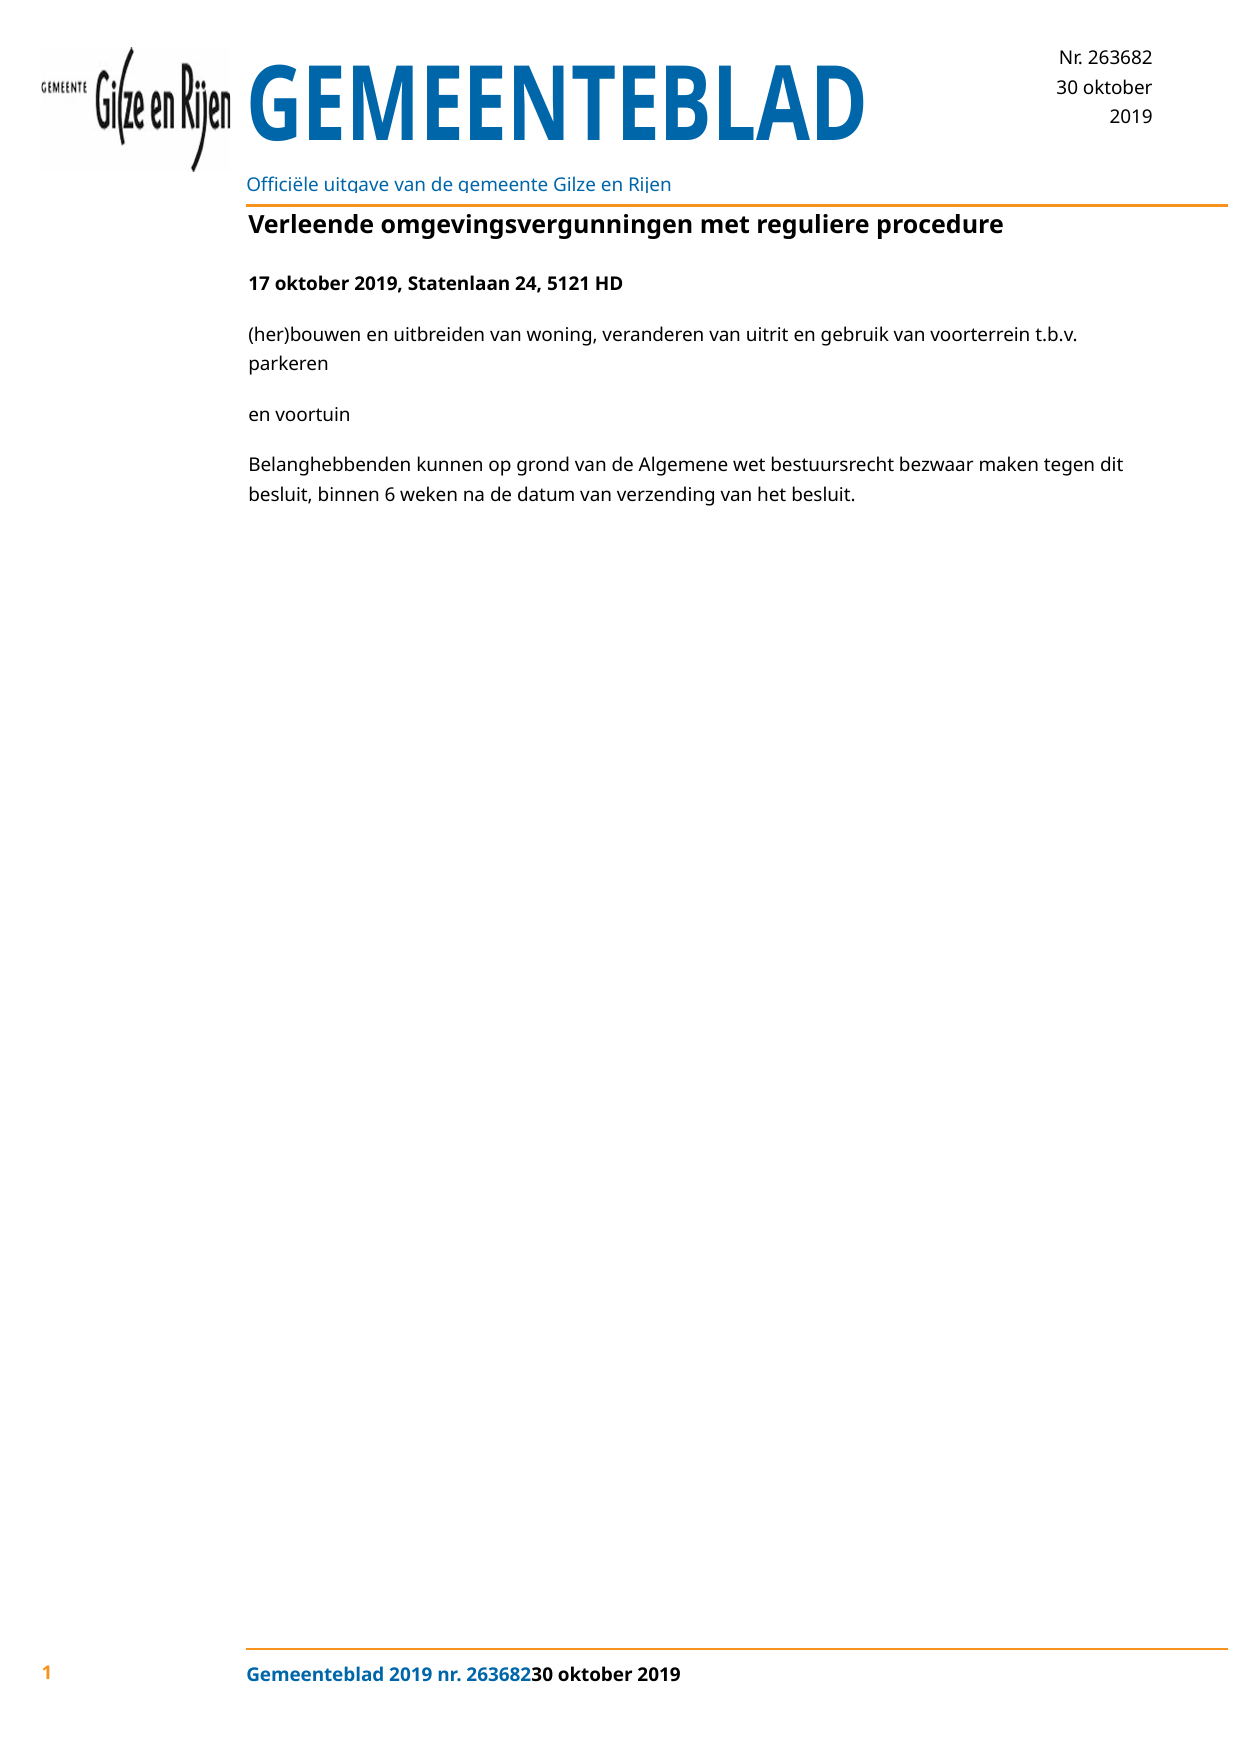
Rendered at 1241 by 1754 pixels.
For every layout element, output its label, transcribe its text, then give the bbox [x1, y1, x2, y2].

picture [41, 47, 231, 172]
text 17 oktober 2019, Statenlaan 24, 5121 HD [248, 270, 1152, 296]
text (her)bouwen en uitbreiden van woning, veranderen van uitrit en gebruik van voorterrein t.b.v. parkeren [248, 321, 1152, 376]
text Belanghebbenden kunnen op grond van de Algemene wet bestuursrecht bezwaar maken tegen dit besluit, binnen 6 weken na de datum van verzending van het besluit. [248, 451, 1152, 506]
text Verleende omgevingsvergunningen met reguliere procedure [248, 207, 1152, 241]
text en voortuin [248, 401, 1152, 426]
